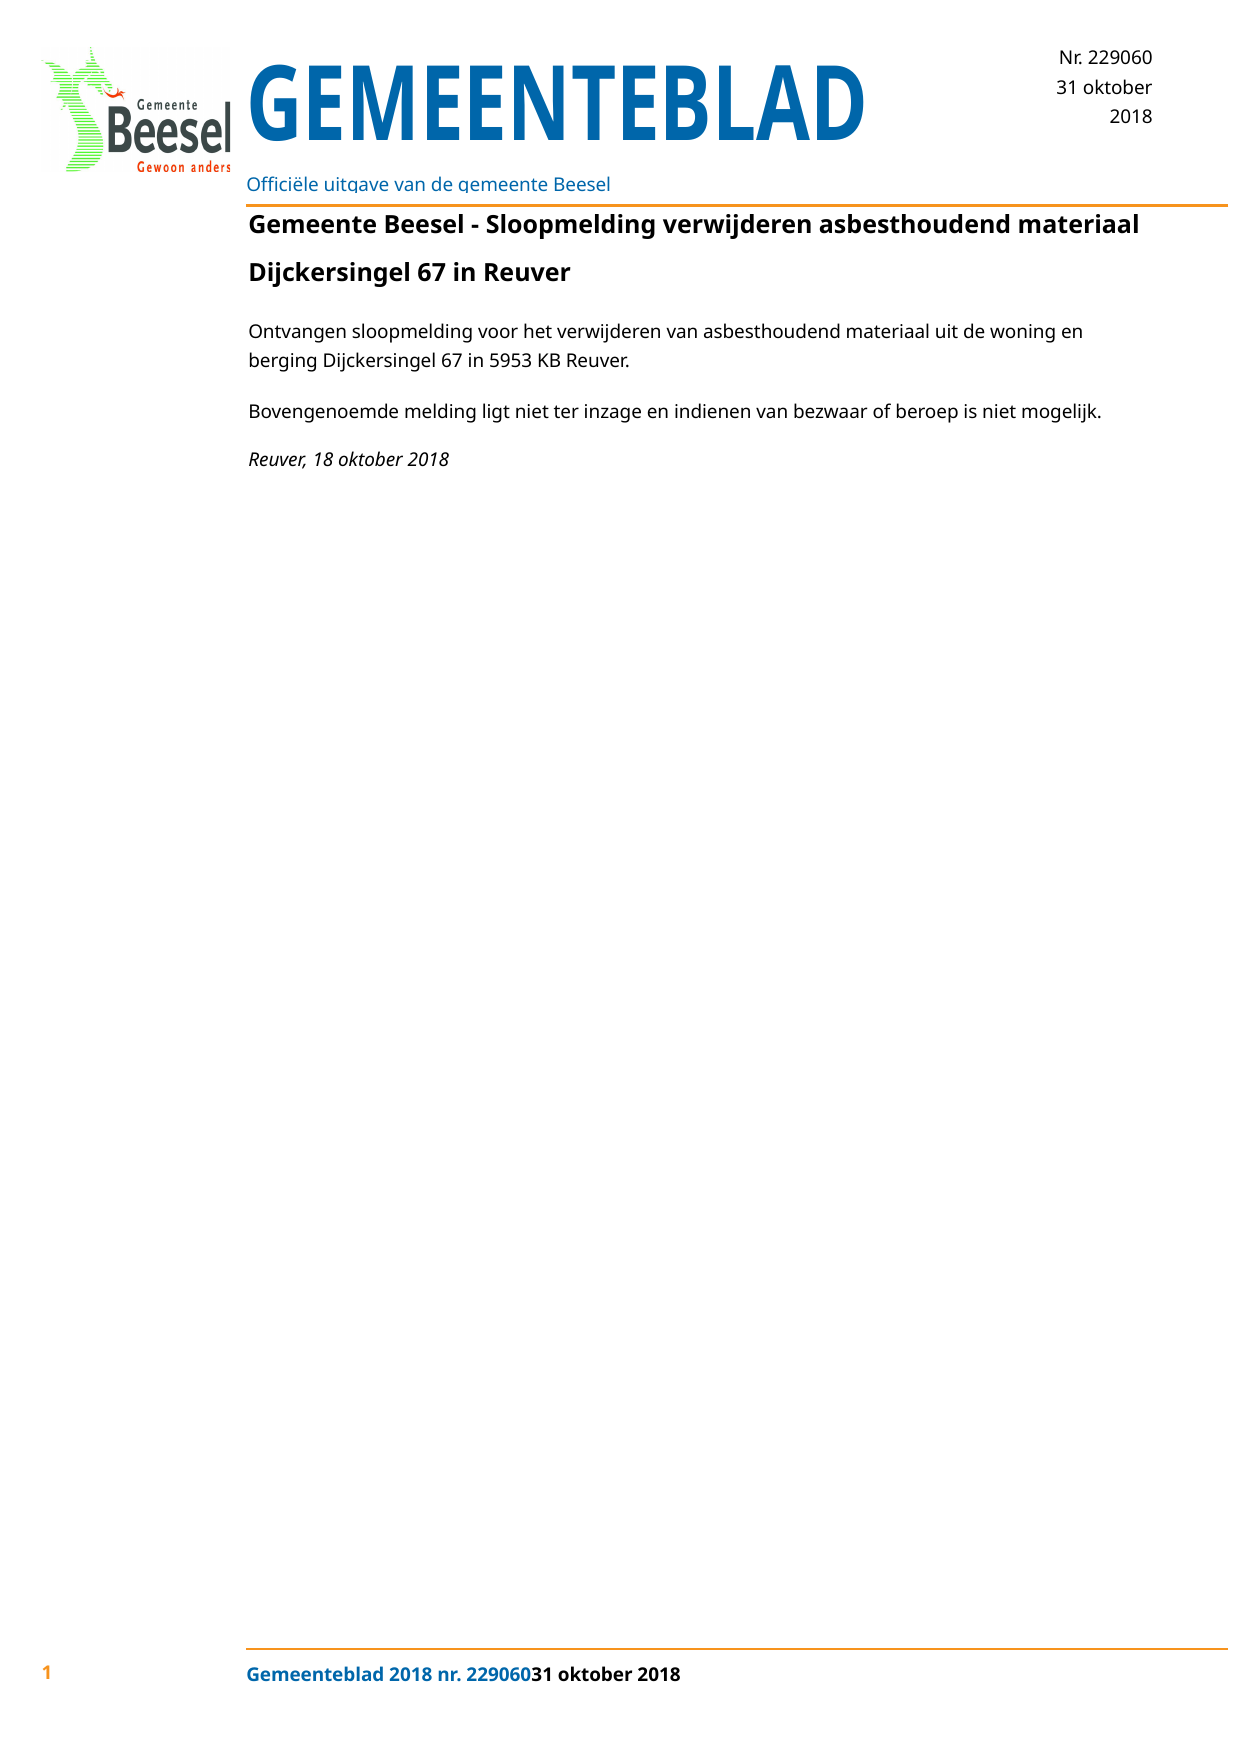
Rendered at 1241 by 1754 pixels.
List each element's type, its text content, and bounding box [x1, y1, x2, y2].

text Bovengenoemde melding ligt niet ter inzage en indienen van bezwaar of beroep is niet mogelijk. [248, 398, 1152, 424]
text Reuver, 18 oktober 2018 [248, 446, 1152, 471]
text Ontvangen sloopmelding voor het verwijderen van asbesthoudend materiaal uit de woning en berging Dijckersingel 67 in 5953 KB Reuver. [248, 318, 1152, 373]
text Gemeente Beesel - Sloopmelding verwijderen asbesthoudend materiaal Dijckersingel 67 in Reuver [248, 207, 1152, 288]
picture [41, 47, 231, 172]
